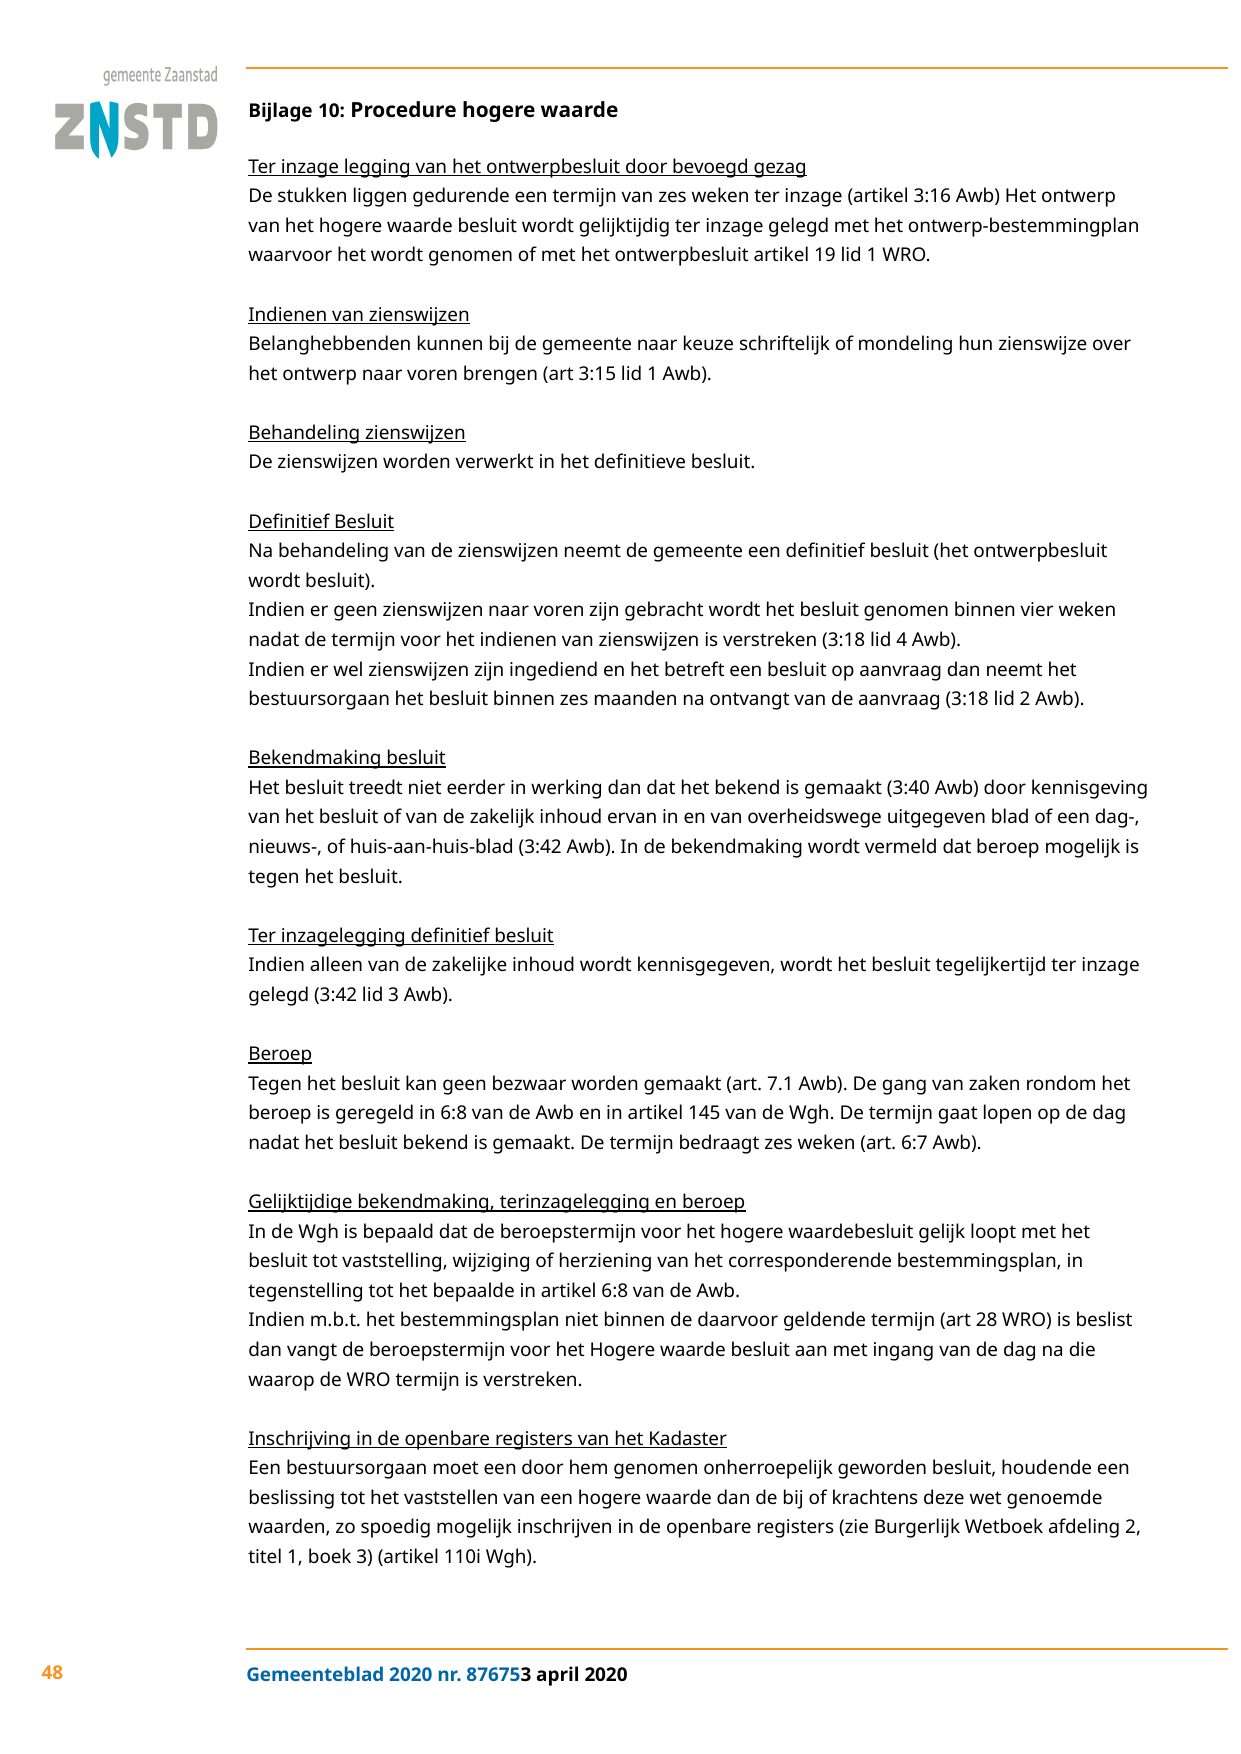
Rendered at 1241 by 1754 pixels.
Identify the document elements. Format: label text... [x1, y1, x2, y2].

text Indien alleen van de zakelijke inhoud wordt kennisgegeven, wordt het besluit tegelijkertijd ter inzage gelegd (3:42 lid 3 Awb). [248, 952, 1152, 1007]
picture [41, 47, 231, 172]
text Een bestuursorgaan moet een door hem genomen onherroepelijk geworden besluit, houdende een beslissing tot het vaststellen van een hogere waarde dan de bij of krachtens deze wet genoemde waarden, zo spoedig mogelijk inschrijven in de openbare registers (zie Burgerlijk Wetboek afdeling 2, titel 1, boek 3) (artikel 110i Wgh). [248, 1454, 1152, 1569]
text Ter inzage legging van het ontwerpbesluit door bevoegd gezag [248, 153, 1152, 179]
text Beroep [248, 1040, 1152, 1066]
text Inschrijving in de openbare registers van het Kadaster [248, 1425, 1152, 1451]
text Tegen het besluit kan geen bezwaar worden gemaakt (art. 7.1 Awb). De gang van zaken rondom het beroep is geregeld in 6:8 van de Awb en in artikel 145 van de Wgh. De termijn gaat lopen op de dag nadat het besluit bekend is gemaakt. De termijn bedraagt zes weken (art. 6:7 Awb). [248, 1070, 1152, 1155]
text Bijlage 10: Procedure hogere waarde [248, 95, 1152, 123]
text Belanghebbenden kunnen bij de gemeente naar keuze schriftelijk of mondeling hun zienswijze over het ontwerp naar voren brengen (art 3:15 lid 1 Awb). [248, 330, 1152, 386]
text Na behandeling van de zienswijzen neemt de gemeente een definitief besluit (het ontwerpbesluit wordt besluit). [248, 537, 1152, 593]
text Indien er wel zienswijzen zijn ingediend en het betreft een besluit op aanvraag dan neemt het bestuursorgaan het besluit binnen zes maanden na ontvangt van de aanvraag (3:18 lid 2 Awb). [248, 656, 1152, 711]
text Het besluit treedt niet eerder in werking dan dat het bekend is gemaakt (3:40 Awb) door kennisgeving van het besluit of van de zakelijk inhoud ervan in en van overheidswege uitgegeven blad of een dag-, nieuws-, of huis-aan-huis-blad (3:42 Awb). In de bekendmaking wordt vermeld dat beroep mogelijk is tegen het besluit. [248, 774, 1152, 889]
text Gelijktijdige bekendmaking, terinzagelegging en beroep [248, 1188, 1152, 1214]
text In de Wgh is bepaald dat de beroepstermijn voor het hogere waardebesluit gelijk loopt met het besluit tot vaststelling, wijziging of herziening van het corresponderende bestemmingsplan, in tegenstelling tot het bepaalde in artikel 6:8 van de Awb. [248, 1218, 1152, 1303]
text Bekendmaking besluit [248, 744, 1152, 770]
text Indien m.b.t. het bestemmingsplan niet binnen de daarvoor geldende termijn (art 28 WRO) is beslist dan vangt de beroepstermijn voor het Hogere waarde besluit aan met ingang van de dag na die waarop de WRO termijn is verstreken. [248, 1307, 1152, 1392]
text De zienswijzen worden verwerkt in het definitieve besluit. [248, 449, 1152, 474]
text Behandeling zienswijzen [248, 419, 1152, 445]
text Ter inzagelegging definitief besluit [248, 922, 1152, 948]
text Indienen van zienswijzen [248, 301, 1152, 327]
text Definitief Besluit [248, 508, 1152, 534]
text Indien er geen zienswijzen naar voren zijn gebracht wordt het besluit genomen binnen vier weken nadat de termijn voor het indienen van zienswijzen is verstreken (3:18 lid 4 Awb). [248, 597, 1152, 652]
text De stukken liggen gedurende een termijn van zes weken ter inzage (artikel 3:16 Awb) Het ontwerp van het hogere waarde besluit wordt gelijktijdig ter inzage gelegd met het ontwerp-bestemmingplan waarvoor het wordt genomen of met het ontwerpbesluit artikel 19 lid 1 WRO. [248, 182, 1152, 267]
